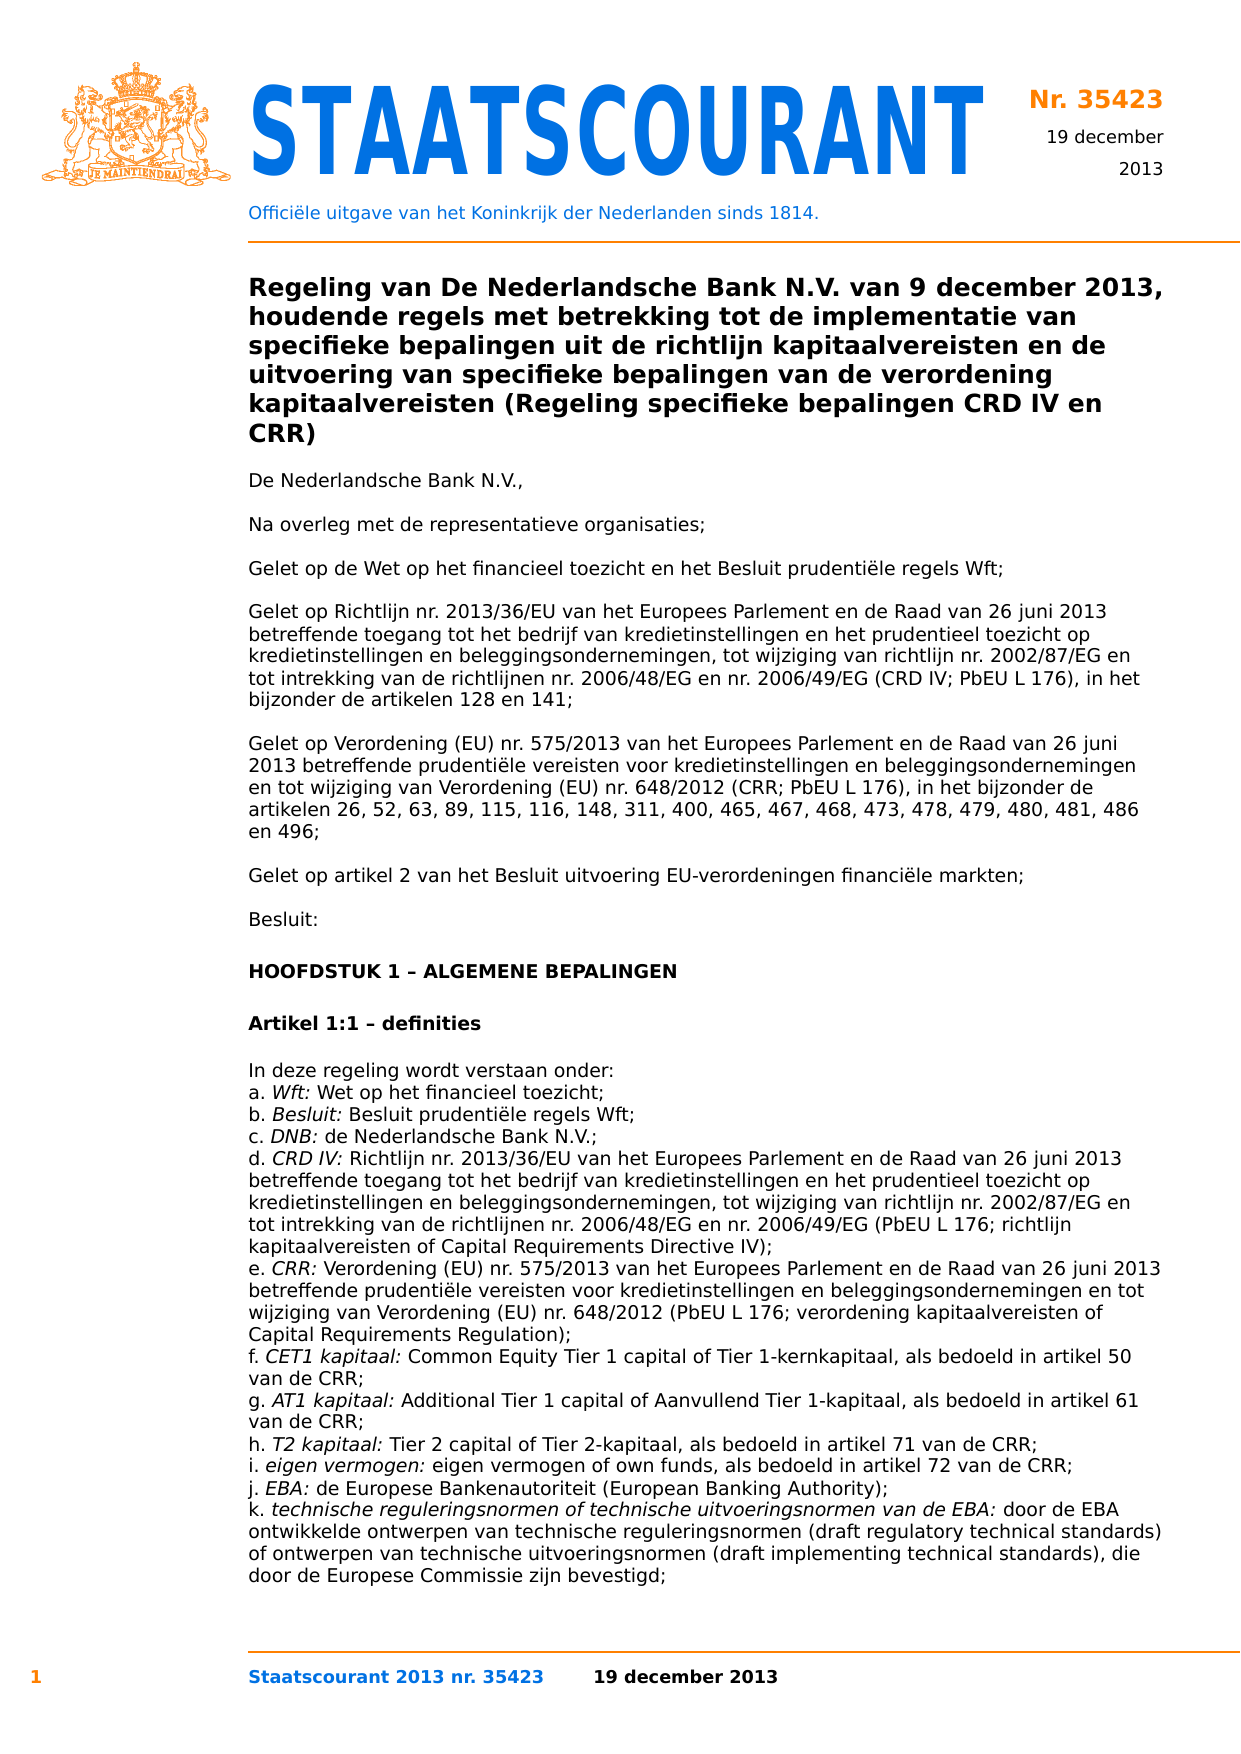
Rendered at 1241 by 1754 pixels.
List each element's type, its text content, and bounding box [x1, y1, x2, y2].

table_cell 19 december [998, 121, 1240, 153]
text e. CRR: Verordening (EU) nr. 575/2013 van het Europees Parlement en de Raad van 26 juni 2013 betreffende prudentiële vereisten voor kredietinstellingen en beleggingsondernemingen en tot wijziging van Verordening (EU) nr. 648/2012 (PbEU L 176; verordening kapitaalvereisten of Capital Requirements Regulation); [248, 1258, 1163, 1346]
text g. AT1 kapitaal: Additional Tier 1 capital of Aanvullend Tier 1-kapitaal, als bedoeld in artikel 61 van de CRR; [248, 1389, 1163, 1433]
text i. eigen vermogen: eigen vermogen of own funds, als bedoeld in artikel 72 van de CRR; [248, 1455, 1163, 1477]
text c. DNB: de Nederlandsche Bank N.V.; [248, 1126, 1163, 1148]
text Gelet op Verordening (EU) nr. 575/2013 van het Europees Parlement en de Raad van 26 juni 2013 betreffende prudentiële vereisten voor kredietinstellingen en beleggingsondernemingen en tot wijziging van Verordening (EU) nr. 648/2012 (CRR; PbEU L 176), in het bijzonder de artikelen 26, 52, 63, 89, 115, 116, 148, 311, 400, 465, 467, 468, 473, 478, 479, 480, 481, 486 en 496; [248, 733, 1163, 843]
text f. CET1 kapitaal: Common Equity Tier 1 capital of Tier 1-kernkapitaal, als bedoeld in artikel 50 van de CRR; [248, 1346, 1163, 1389]
text Besluit: [248, 909, 1163, 931]
subtitle HOOFDSTUK 1 – ALGEMENE BEPALINGEN [248, 961, 1163, 983]
subtitle Regeling van De Nederlandsche Bank N.V. van 9 december 2013, houdende regels met betrekking tot de implementatie van specifieke bepalingen uit de richtlijn kapitaalvereisten en de uitvoering van specifieke bepalingen van de verordening kapitaalvereisten (Regeling specifieke bepalingen CRD IV en CRR) [248, 273, 1163, 448]
text Na overleg met de representatieve organisaties; [248, 514, 1163, 536]
table_header STAATSCOURANT [248, 62, 998, 203]
picture [41, 62, 231, 186]
subtitle Artikel 1:1 – definities [248, 1013, 1163, 1035]
text j. EBA: de Europese Bankenautoriteit (European Banking Authority); [248, 1477, 1163, 1499]
text De Nederlandsche Bank N.V., [248, 470, 1163, 492]
table_header Nr. 35423 [998, 62, 1240, 121]
text Gelet op Richtlijn nr. 2013/36/EU van het Europees Parlement en de Raad van 26 juni 2013 betreffende toegang tot het bedrijf van kredietinstellingen en het prudentieel toezicht op kredietinstellingen en beleggingsondernemingen, tot wijziging van richtlijn nr. 2002/87/EG en tot intrekking van de richtlijnen nr. 2006/48/EG en nr. 2006/49/EG (CRD IV; PbEU L 176), in het bijzonder de artikelen 128 en 141; [248, 601, 1163, 711]
text h. T2 kapitaal: Tier 2 capital of Tier 2-kapitaal, als bedoeld in artikel 71 van de CRR; [248, 1433, 1163, 1455]
text a. Wft: Wet op het financieel toezicht; [248, 1082, 1163, 1104]
text d. CRD IV: Richtlijn nr. 2013/36/EU van het Europees Parlement en de Raad van 26 juni 2013 betreffende toegang tot het bedrijf van kredietinstellingen en het prudentieel toezicht op kredietinstellingen en beleggingsondernemingen, tot wijziging van richtlijn nr. 2002/87/EG en tot intrekking van de richtlijnen nr. 2006/48/EG en nr. 2006/49/EG (PbEU L 176; richtlijn kapitaalvereisten of Capital Requirements Directive IV); [248, 1148, 1163, 1258]
table_cell Officiële uitgave van het Koninkrijk der Nederlanden sinds 1814. [248, 203, 1240, 241]
text k. technische reguleringsnormen of technische uitvoeringsnormen van de EBA: door de EBA ontwikkelde ontwerpen van technische reguleringsnormen (draft regulatory technical standards) of ontwerpen van technische uitvoeringsnormen (draft implementing technical standards), die door de Europese Commissie zijn bevestigd; [248, 1499, 1163, 1587]
text Gelet op artikel 2 van het Besluit uitvoering EU-verordeningen financiële markten; [248, 865, 1163, 887]
text In deze regeling wordt verstaan onder: [248, 1060, 1163, 1082]
text Gelet op de Wet op het financieel toezicht en het Besluit prudentiële regels Wft; [248, 558, 1163, 579]
text b. Besluit: Besluit prudentiële regels Wft; [248, 1104, 1163, 1126]
table_header [25, 62, 248, 241]
table_cell 2013 [998, 153, 1240, 203]
